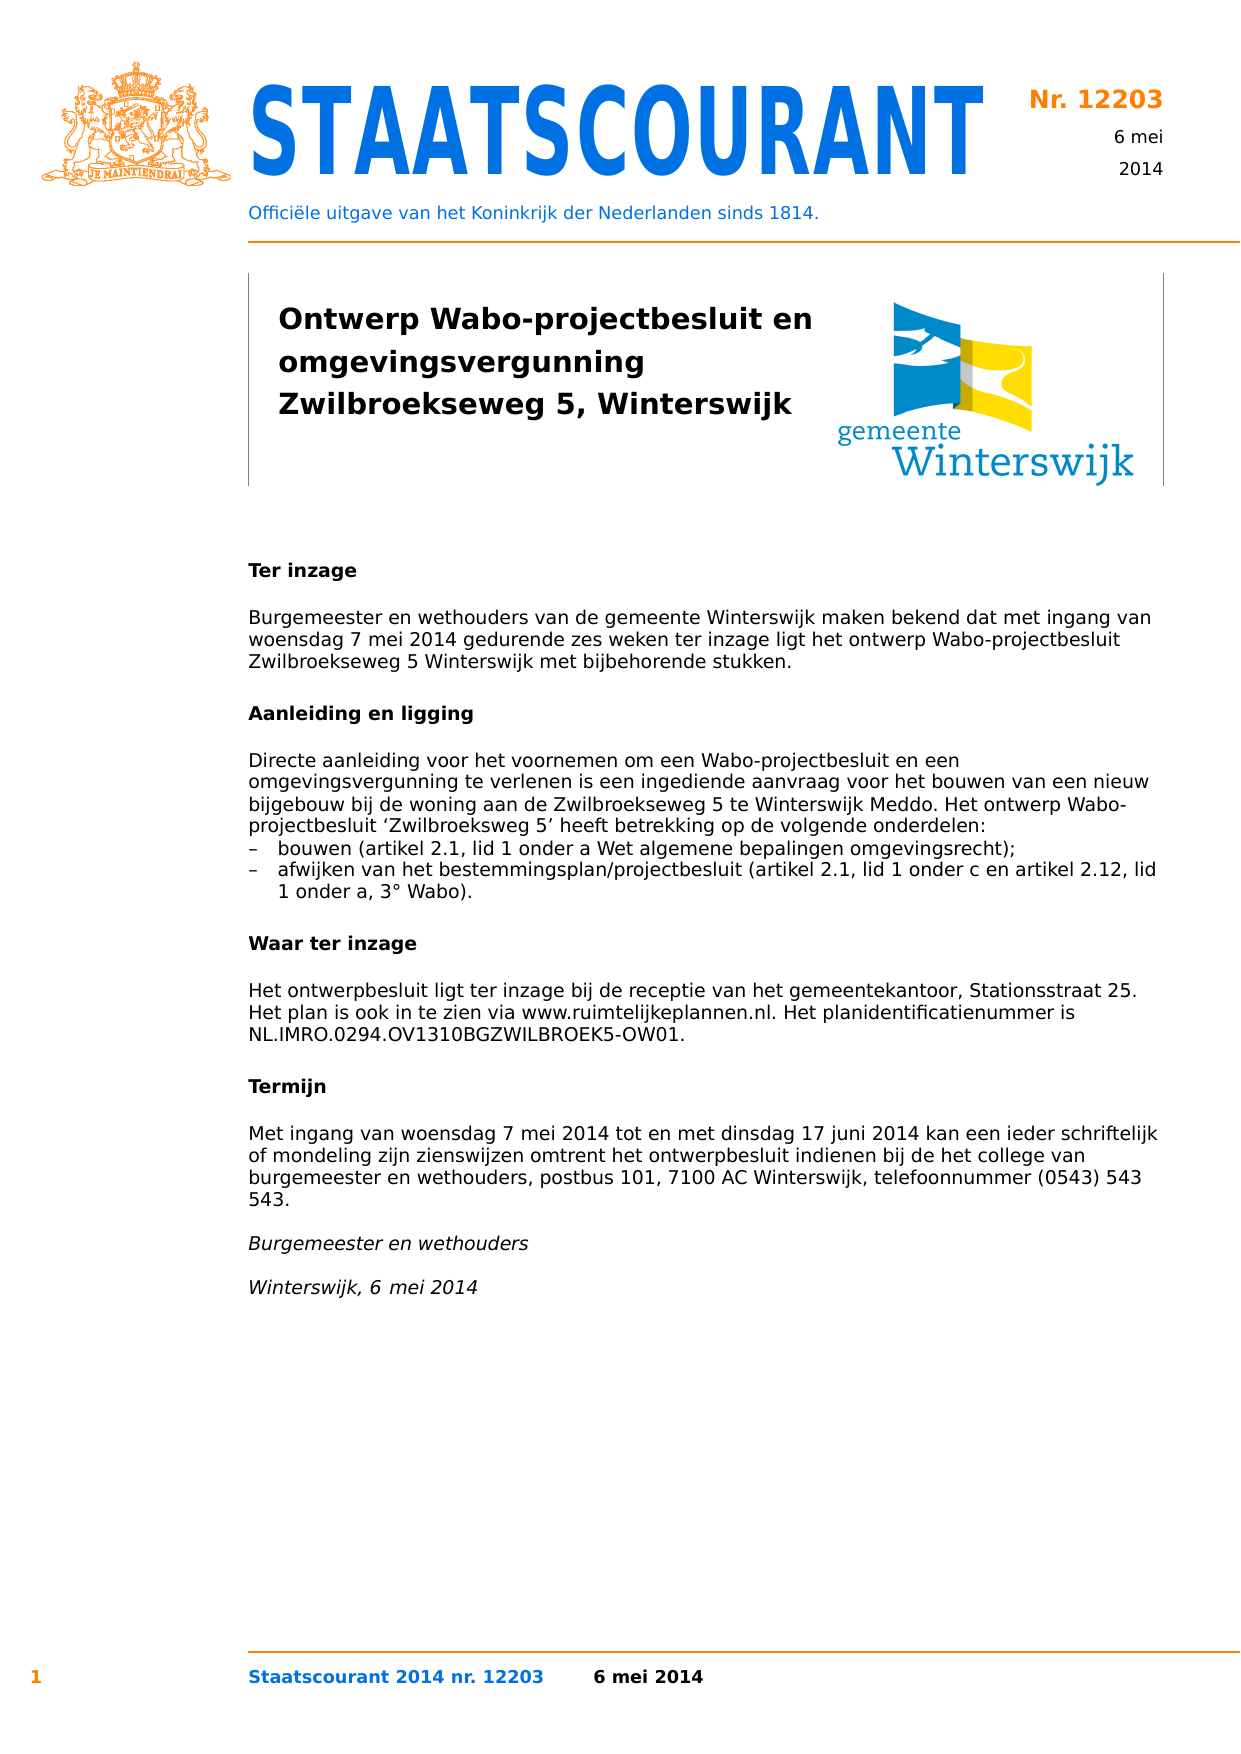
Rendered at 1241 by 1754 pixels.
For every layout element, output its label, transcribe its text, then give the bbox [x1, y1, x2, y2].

text Burgemeester en wethouders van de gemeente Winterswijk maken bekend dat met ingang van woensdag 7 mei 2014 gedurende zes weken ter inzage ligt het ontwerp Wabo-projectbesluit Zwilbroekseweg 5 Winterswijk met bijbehorende stukken. [248, 607, 1163, 672]
picture [838, 302, 1134, 486]
subtitle Aanleiding en ligging [248, 702, 1163, 724]
table_header Nr. 12203 [998, 62, 1240, 121]
text – afwijken van het bestemmingsplan/projectbesluit (artikel 2.1, lid 1 onder c en artikel 2.12, lid 1 onder a, 3° Wabo). [248, 859, 1163, 903]
table_cell 2014 [998, 153, 1240, 203]
subtitle Ontwerp Wabo-projectbesluit en omgevingsvergunning Zwilbroekseweg 5, Winterswijk [249, 273, 1163, 486]
text – bouwen (artikel 2.1, lid 1 onder a Wet algemene bepalingen omgevingsrecht); [248, 837, 1163, 859]
text Het ontwerpbesluit ligt ter inzage bij de receptie van het gemeentekantoor, Stationsstraat 25. Het plan is ook in te zien via www.ruimtelijkeplannen.nl. Het planidentificatienummer is NL.IMRO.0294.OV1310BGZWILBROEK5-OW01. [248, 980, 1163, 1046]
text Winterswijk, 6 mei 2014 [248, 1277, 1163, 1299]
subtitle Waar ter inzage [248, 933, 1163, 955]
subtitle Ter inzage [248, 559, 1163, 582]
table_header STAATSCOURANT [248, 62, 998, 203]
text Met ingang van woensdag 7 mei 2014 tot en met dinsdag 17 juni 2014 kan een ieder schriftelijk of mondeling zijn zienswijzen omtrent het ontwerpbesluit indienen bij de het college van burgemeester en wethouders, postbus 101, 7100 AC Winterswijk, telefoonnummer (0543) 543 543. [248, 1123, 1163, 1211]
table_cell Officiële uitgave van het Koninkrijk der Nederlanden sinds 1814. [248, 203, 1240, 241]
table_cell 6 mei [998, 121, 1240, 153]
picture [41, 62, 231, 186]
subtitle Termijn [248, 1076, 1163, 1098]
table_header [25, 62, 248, 241]
text Directe aanleiding voor het voornemen om een Wabo-projectbesluit en een omgevingsvergunning te verlenen is een ingediende aanvraag voor het bouwen van een nieuw bijgebouw bij de woning aan de Zwilbroekseweg 5 te Winterswijk Meddo. Het ontwerp Wabo-projectbesluit ‘Zwilbroeksweg 5’ heeft betrekking op de volgende onderdelen: [248, 749, 1163, 837]
text Burgemeester en wethouders [248, 1233, 1163, 1255]
picture [1124, 458, 1134, 472]
